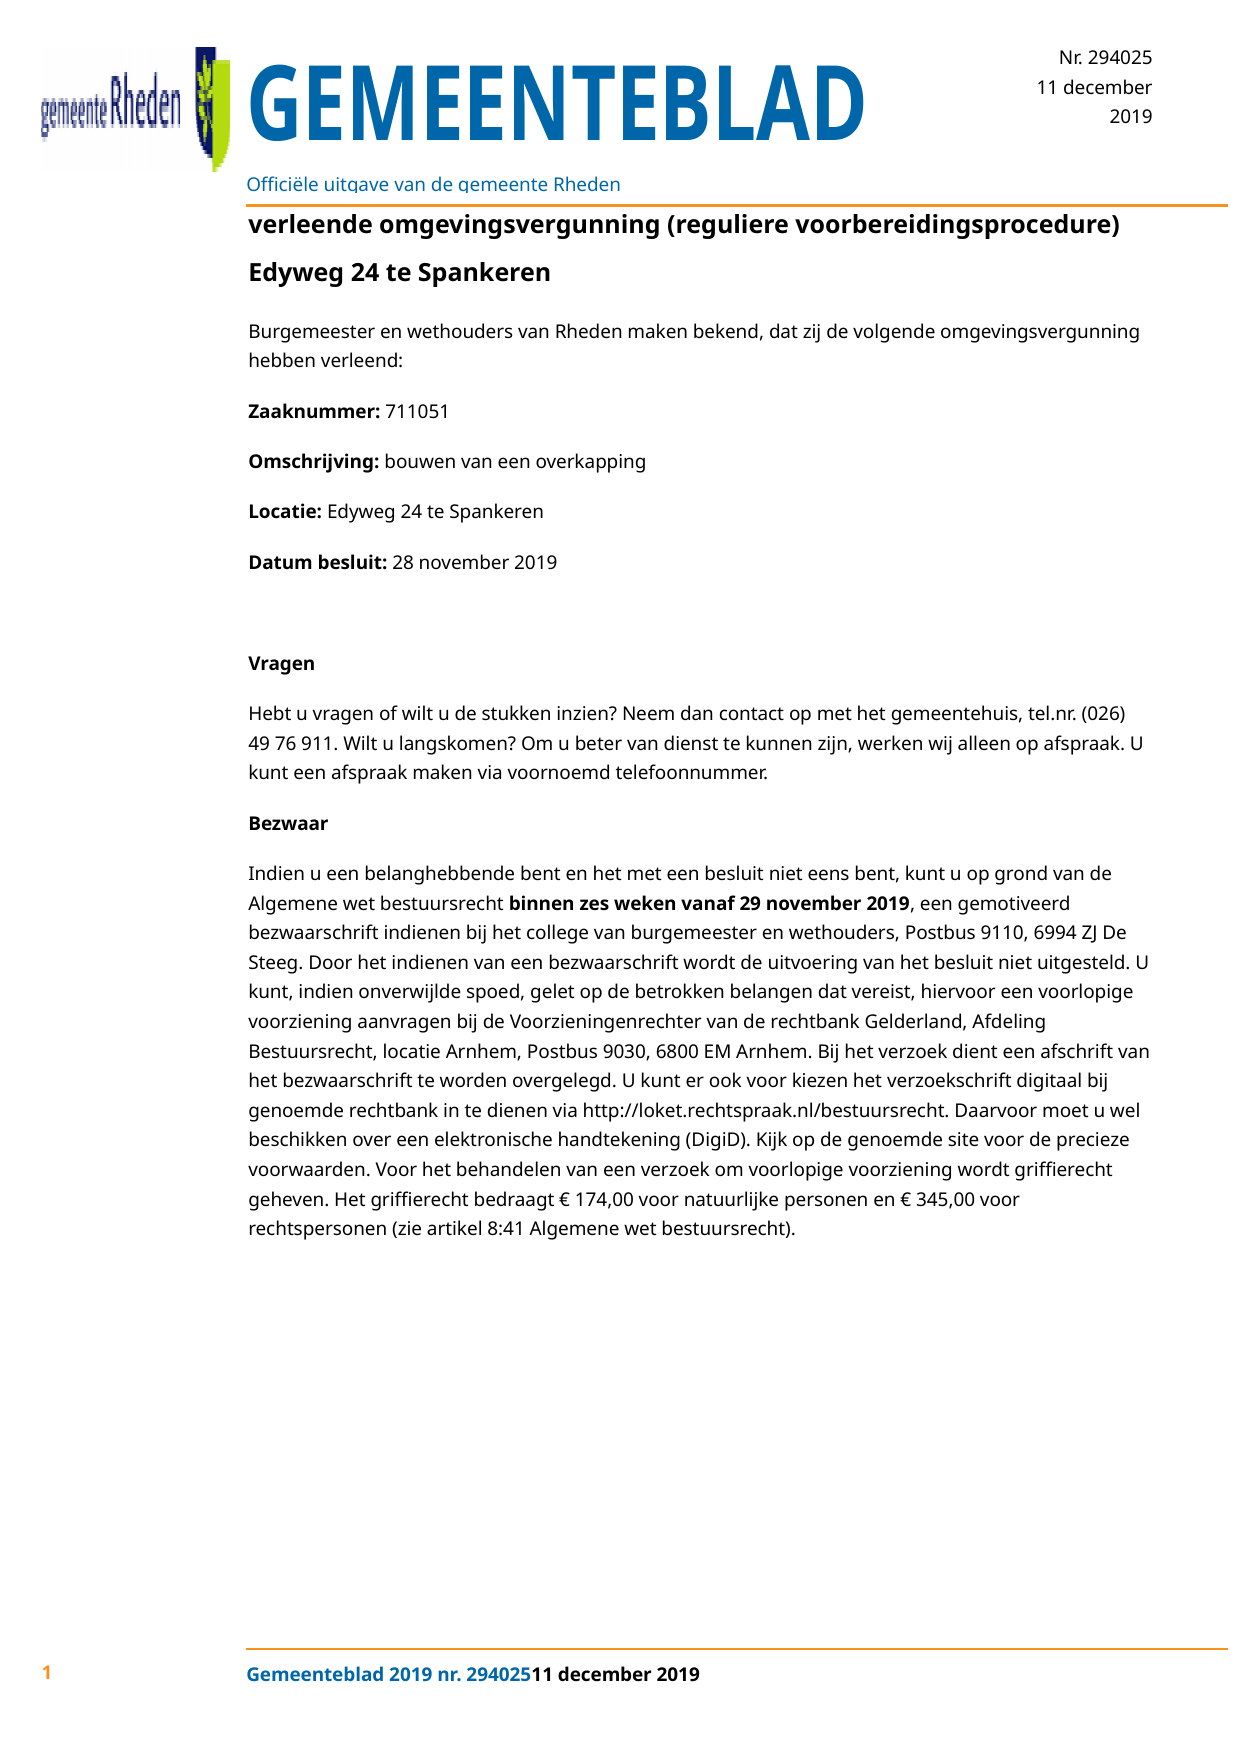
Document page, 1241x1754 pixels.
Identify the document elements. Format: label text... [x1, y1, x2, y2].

text Hebt u vragen of wilt u de stukken inzien? Neem dan contact op met het gemeentehuis, tel.nr. (026) 49 76 911. Wilt u langskomen? Om u beter van dienst te kunnen zijn, werken wij alleen op afspraak. U kunt een afspraak maken via voornoemd telefoonnummer. [248, 700, 1152, 785]
text Datum besluit: 28 november 2019 [248, 549, 1152, 575]
text Locatie: Edyweg 24 te Spankeren [248, 499, 1152, 524]
text Bezwaar [248, 810, 1152, 836]
text Vragen [248, 650, 1152, 676]
text verleende omgevingsvergunning (reguliere voorbereidingsprocedure) Edyweg 24 te Spankeren [248, 207, 1152, 288]
text Burgemeester en wethouders van Rheden maken bekend, dat zij de volgende omgevingsvergunning hebben verleend: [248, 318, 1152, 373]
text Zaaknummer: 711051 [248, 398, 1152, 424]
picture [41, 47, 231, 172]
text Omschrijving: bouwen van een overkapping [248, 448, 1152, 474]
text Indien u een belanghebbende bent en het met een besluit niet eens bent, kunt u op grond van de Algemene wet bestuursrecht binnen zes weken vanaf 29 november 2019, een gemotiveerd bezwaarschrift indienen bij het college van burgemeester en wethouders, Postbus 9110, 6994 ZJ De Steeg. Door het indienen van een bezwaarschrift wordt de uitvoering van het besluit niet uitgesteld. U kunt, indien onverwijlde spoed, gelet op de betrokken belangen dat vereist, hiervoor een voorlopige voorziening aanvragen bij de Voorzieningenrechter van de rechtbank Gelderland, Afdeling Bestuursrecht, locatie Arnhem, Postbus 9030, 6800 EM Arnhem. Bij het verzoek dient een afschrift van het bezwaarschrift te worden overgelegd. U kunt er ook voor kiezen het verzoekschrift digitaal bij genoemde rechtbank in te dienen via http://loket.rechtspraak.nl/bestuursrecht. Daarvoor moet u wel beschikken over een elektronische handtekening (DigiD). Kijk op de genoemde site voor de precieze voorwaarden. Voor het behandelen van een verzoek om voorlopige voorziening wordt griffierecht geheven. Het griffierecht bedraagt € 174,00 voor natuurlijke personen en € 345,00 voor rechtspersonen (zie artikel 8:41 Algemene wet bestuursrecht). [248, 860, 1152, 1241]
